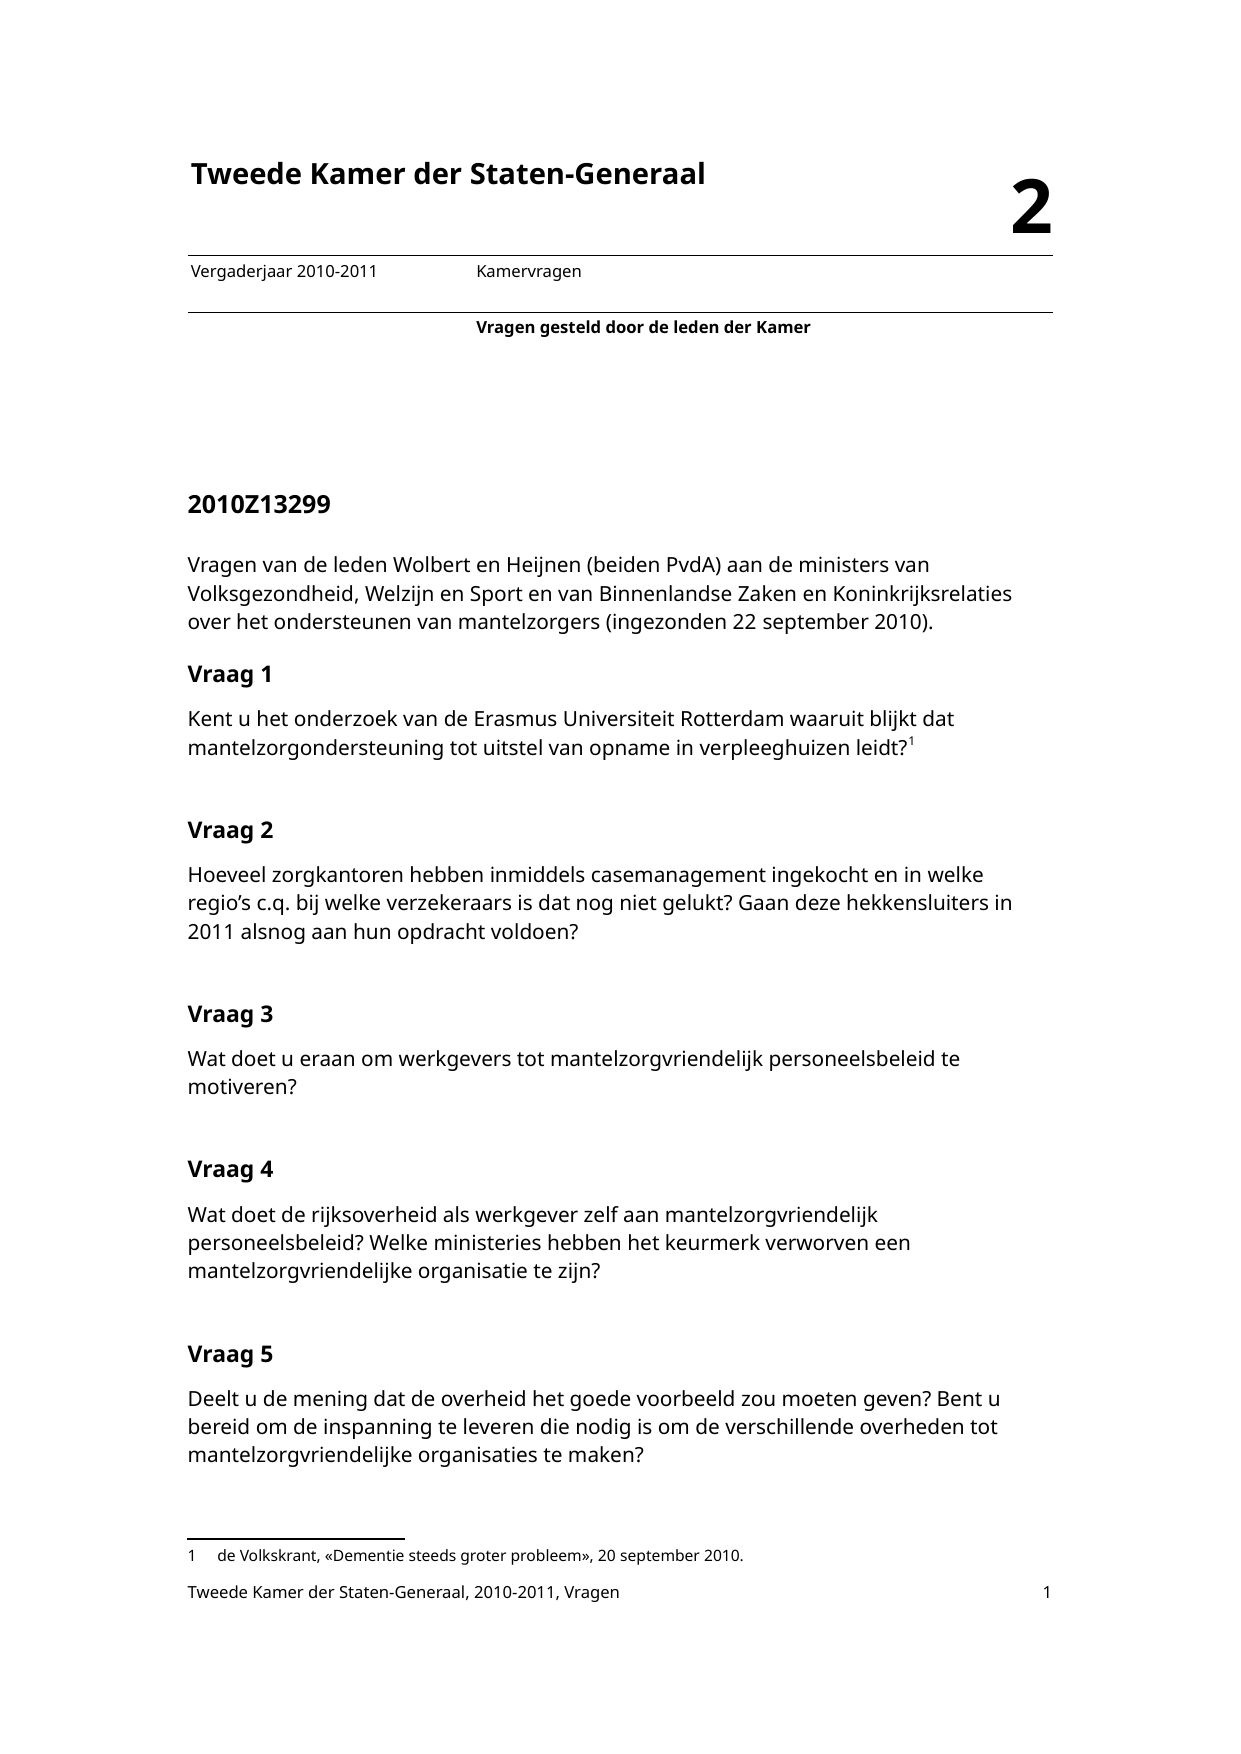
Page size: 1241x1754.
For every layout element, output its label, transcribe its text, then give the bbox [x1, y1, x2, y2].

subtitle Vraag 3 [187, 998, 1053, 1029]
text 2010Z13299 [187, 487, 1053, 521]
table_cell Vragen gesteld door de leden der Kamer [473, 313, 1053, 339]
subtitle Vraag 5 [187, 1337, 1053, 1369]
text Wat doet de rijksoverheid als werkgever zelf aan mantelzorgvriendelijk personeelsbeleid? Welke ministeries hebben het keurmerk verworven een mantelzorgvriendelijke organisatie te zijn? [187, 1200, 1053, 1285]
table_header Tweede Kamer der Staten-Generaal [188, 150, 879, 255]
subtitle Vraag 1 [187, 658, 1053, 689]
text Vragen van de leden Wolbert en Heijnen (beiden PvdA) aan de ministers van Volksgezondheid, Welzijn en Sport en van Binnenlandse Zaken en Koninkrijksrelaties over het ondersteunen van mantelzorgers (ingezonden 22 september 2010). [187, 550, 1053, 636]
text Wat doet u eraan om werkgevers tot mantelzorgvriendelijk personeelsbeleid te motiveren? [187, 1044, 1053, 1101]
subtitle Vraag 2 [187, 814, 1053, 845]
table_cell Vergaderjaar 2010-2011 [188, 256, 473, 312]
text Hoeveel zorgkantoren hebben inmiddels casemanagement ingekocht en in welke regio’s c.q. bij welke verzekeraars is dat nog niet gelukt? Gaan deze hekkensluiters in 2011 alsnog aan hun opdracht voldoen? [187, 860, 1053, 945]
text Kent u het onderzoek van de Erasmus Universiteit Rotterdam waaruit blijkt dat mantelzorgondersteuning tot uitstel van opname in verpleeghuizen leidt? [187, 704, 1053, 761]
table_cell [188, 313, 473, 339]
subtitle Vraag 4 [187, 1153, 1053, 1185]
table_cell Kamervragen [473, 256, 1053, 312]
text Deelt u de mening dat de overheid het goede voorbeeld zou moeten geven? Bent u bereid om de inspanning te leveren die nodig is om de verschillende overheden tot mantelzorgvriendelijke organisaties te maken? [187, 1384, 1053, 1469]
text de Volkskrant, «Dementie steeds groter probleem», 20 september 2010. [187, 1538, 1053, 1566]
table_header 2 [880, 150, 1053, 255]
